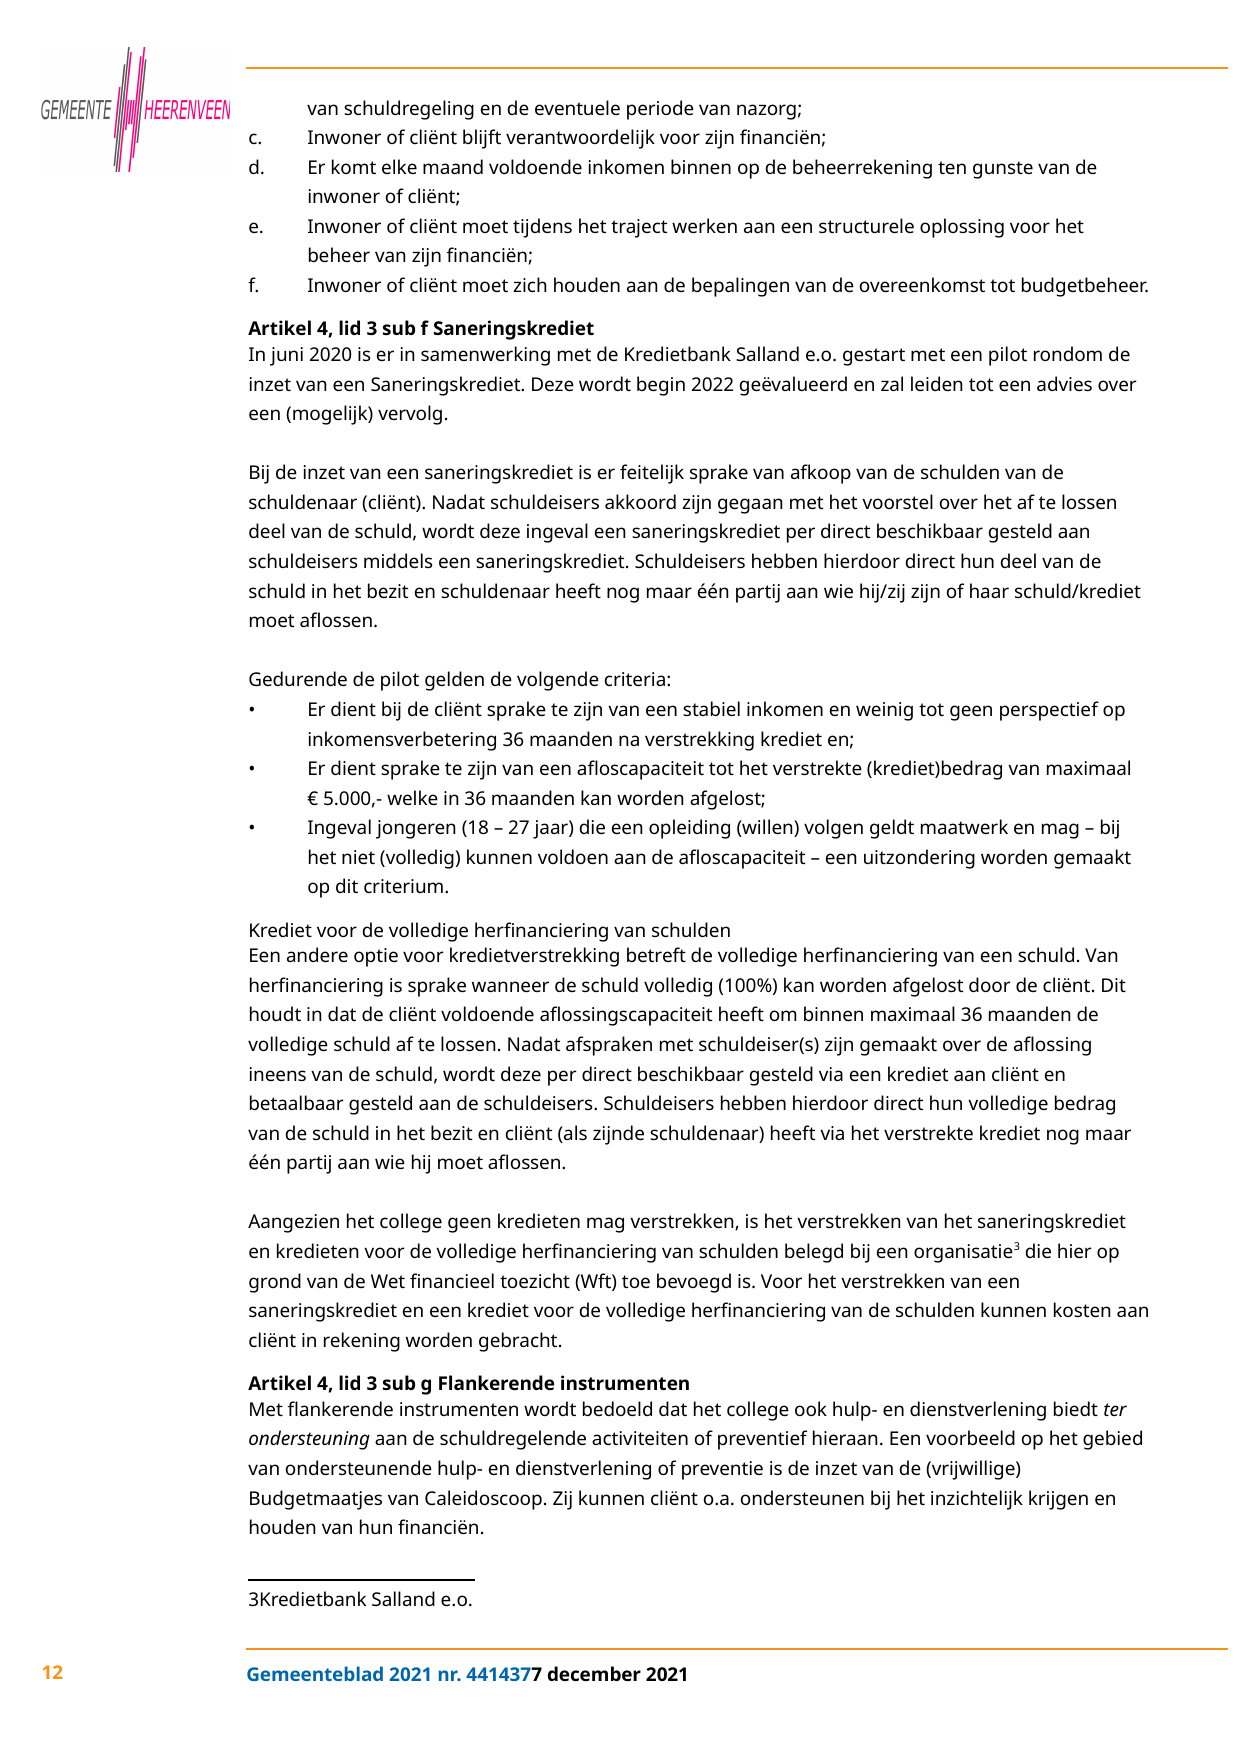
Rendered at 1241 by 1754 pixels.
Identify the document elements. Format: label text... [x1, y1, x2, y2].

list Er dient sprake te zijn van een afloscapaciteit tot het verstrekte (krediet)bedrag van maximaal € 5.000,- welke in 36 maanden kan worden afgelost; [248, 755, 1152, 811]
text Aangezien het college geen kredieten mag verstrekken, is het verstrekken van het saneringskrediet en kredieten voor de volledige herfinanciering van schulden belegd bij een organisatie die hier op grond van de Wet financieel toezicht (Wft) toe bevoegd is. Voor het verstrekken van een saneringskrediet en een krediet voor de volledige herfinanciering van de schulden kunnen kosten aan cliënt in rekening worden gebracht. [248, 1209, 1152, 1353]
list Ingeval jongeren (18 – 27 jaar) die een opleiding (willen) volgen geldt maatwerk en mag – bij het niet (volledig) kunnen voldoen aan de afloscapaciteit – een uitzondering worden gemaakt op dit criterium. [248, 814, 1152, 899]
text Bij de inzet van een saneringskrediet is er feitelijk sprake van afkoop van de schulden van de schuldenaar (cliënt). Nadat schuldeisers akkoord zijn gegaan met het voorstel over het af te lossen deel van de schuld, wordt deze ingeval een saneringskrediet per direct beschikbaar gesteld aan schuldeisers middels een saneringskrediet. Schuldeisers hebben hierdoor direct hun deel van de schuld in het bezit en schuldenaar heeft nog maar één partij aan wie hij/zij zijn of haar schuld/krediet moet aflossen. [248, 459, 1152, 633]
text Artikel 4, lid 3 sub f Saneringskrediet [248, 315, 1152, 341]
text Gedurende de pilot gelden de volgende criteria: [248, 667, 1152, 692]
picture [41, 47, 231, 172]
list Inwoner of cliënt moet zich houden aan de bepalingen van de overeenkomst tot budgetbeheer. [248, 272, 1152, 298]
text In juni 2020 is er in samenwerking met de Kredietbank Salland e.o. gestart met een pilot rondom de inzet van een Saneringskrediet. Deze wordt begin 2022 geëvalueerd en zal leiden tot een advies over een (mogelijk) vervolg. [248, 341, 1152, 426]
list Er komt elke maand voldoende inkomen binnen op de beheerrekening ten gunste van de inwoner of cliënt; [248, 154, 1152, 209]
text Artikel 4, lid 3 sub g Flankerende instrumenten [248, 1370, 1152, 1396]
list Inwoner of cliënt blijft verantwoordelijk voor zijn financiën; [248, 124, 1152, 150]
list Er dient bij de cliënt sprake te zijn van een stabiel inkomen en weinig tot geen perspectief op inkomensverbetering 36 maanden na verstrekking krediet en; [248, 696, 1152, 751]
text Krediet voor de volledige herfinanciering van schulden [248, 917, 1152, 942]
text Kredietbank Salland e.o. [248, 1586, 1152, 1612]
text Een andere optie voor kredietverstrekking betreft de volledige herfinanciering van een schuld. Van herfinanciering is sprake wanneer de schuld volledig (100%) kan worden afgelost door de cliënt. Dit houdt in dat de cliënt voldoende aflossingscapaciteit heeft om binnen maximaal 36 maanden de volledige schuld af te lossen. Nadat afspraken met schuldeiser(s) zijn gemaakt over de aflossing ineens van de schuld, wordt deze per direct beschikbaar gesteld via een krediet aan cliënt en betaalbaar gesteld aan de schuldeisers. Schuldeisers hebben hierdoor direct hun volledige bedrag van de schuld in het bezit en cliënt (als zijnde schuldenaar) heeft via het verstrekte krediet nog maar één partij aan wie hij moet aflossen. [248, 942, 1152, 1175]
text Met flankerende instrumenten wordt bedoeld dat het college ook hulp- en dienstverlening biedt ter ondersteuning aan de schuldregelende activiteiten of preventief hieraan. Een voorbeeld op het gebied van ondersteunende hulp- en dienstverlening of preventie is de inzet van de (vrijwillige) Budgetmaatjes van Caleidoscoop. Zij kunnen cliënt o.a. ondersteunen bij het inzichtelijk krijgen en houden van hun financiën. [248, 1396, 1152, 1540]
list van schuldregeling en de eventuele periode van nazorg; [248, 95, 1152, 121]
list Inwoner of cliënt moet tijdens het traject werken aan een structurele oplossing voor het beheer van zijn financiën; [248, 213, 1152, 268]
